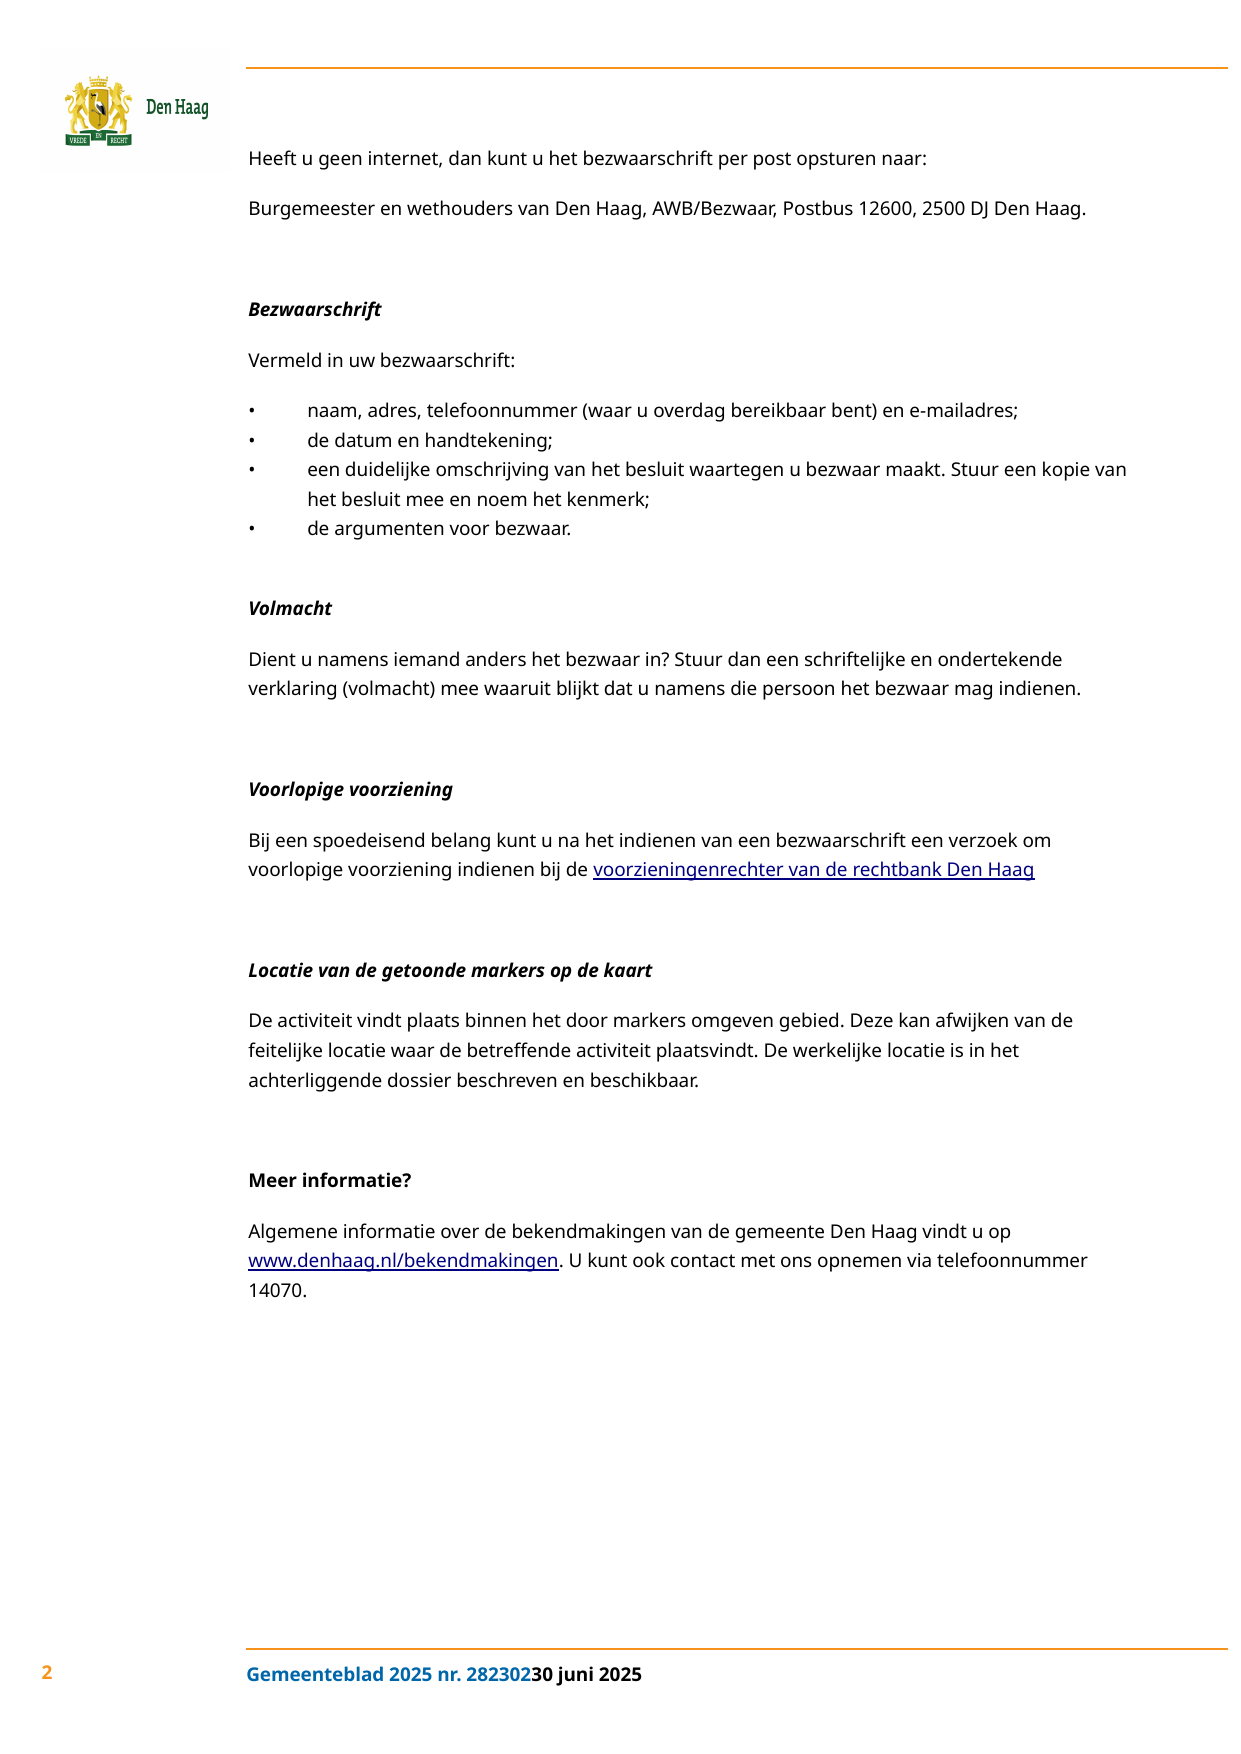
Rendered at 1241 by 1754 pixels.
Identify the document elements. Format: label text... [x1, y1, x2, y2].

text Bezwaarschrift [248, 296, 1152, 322]
list de datum en handtekening; [248, 427, 1152, 453]
list naam, adres, telefoonnummer (waar u overdag bereikbaar bent) en e-mailadres; [248, 397, 1152, 423]
text Voorlopige voorziening [248, 776, 1152, 802]
text Volmacht [248, 596, 1152, 621]
picture [41, 47, 231, 172]
list de argumenten voor bezwaar. [248, 516, 1152, 541]
text Algemene informatie over de bekendmakingen van de gemeente Den Haag vindt u op www.denhaag.nl/bekendmakingen. U kunt ook contact met ons opnemen via telefoonnummer 14070. [248, 1218, 1152, 1303]
text Bij een spoedeisend belang kunt u na het indienen van een bezwaarschrift een verzoek om voorlopige voorziening indienen bij de voorzieningenrechter van de rechtbank Den Haag [248, 827, 1152, 882]
text Burgemeester en wethouders van Den Haag, AWB/Bezwaar, Postbus 12600, 2500 DJ Den Haag. [248, 196, 1152, 221]
list een duidelijke omschrijving van het besluit waartegen u bezwaar maakt. Stuur een kopie van het besluit mee en noem het kenmerk; [248, 456, 1152, 512]
text Locatie van de getoonde markers op de kaart [248, 957, 1152, 983]
text Meer informatie? [248, 1168, 1152, 1193]
text De activiteit vindt plaats binnen het door markers omgeven gebied. Deze kan afwijken van de feitelijke locatie waar de betreffende activiteit plaatsvindt. De werkelijke locatie is in het achterliggende dossier beschreven en beschikbaar. [248, 1008, 1152, 1093]
text Dient u namens iemand anders het bezwaar in? Stuur dan een schriftelijke en ondertekende verklaring (volmacht) mee waaruit blijkt dat u namens die persoon het bezwaar mag indienen. [248, 646, 1152, 701]
text Heeft u geen internet, dan kunt u het bezwaarschrift per post opsturen naar: [248, 145, 1152, 171]
text Vermeld in uw bezwaarschrift: [248, 347, 1152, 373]
